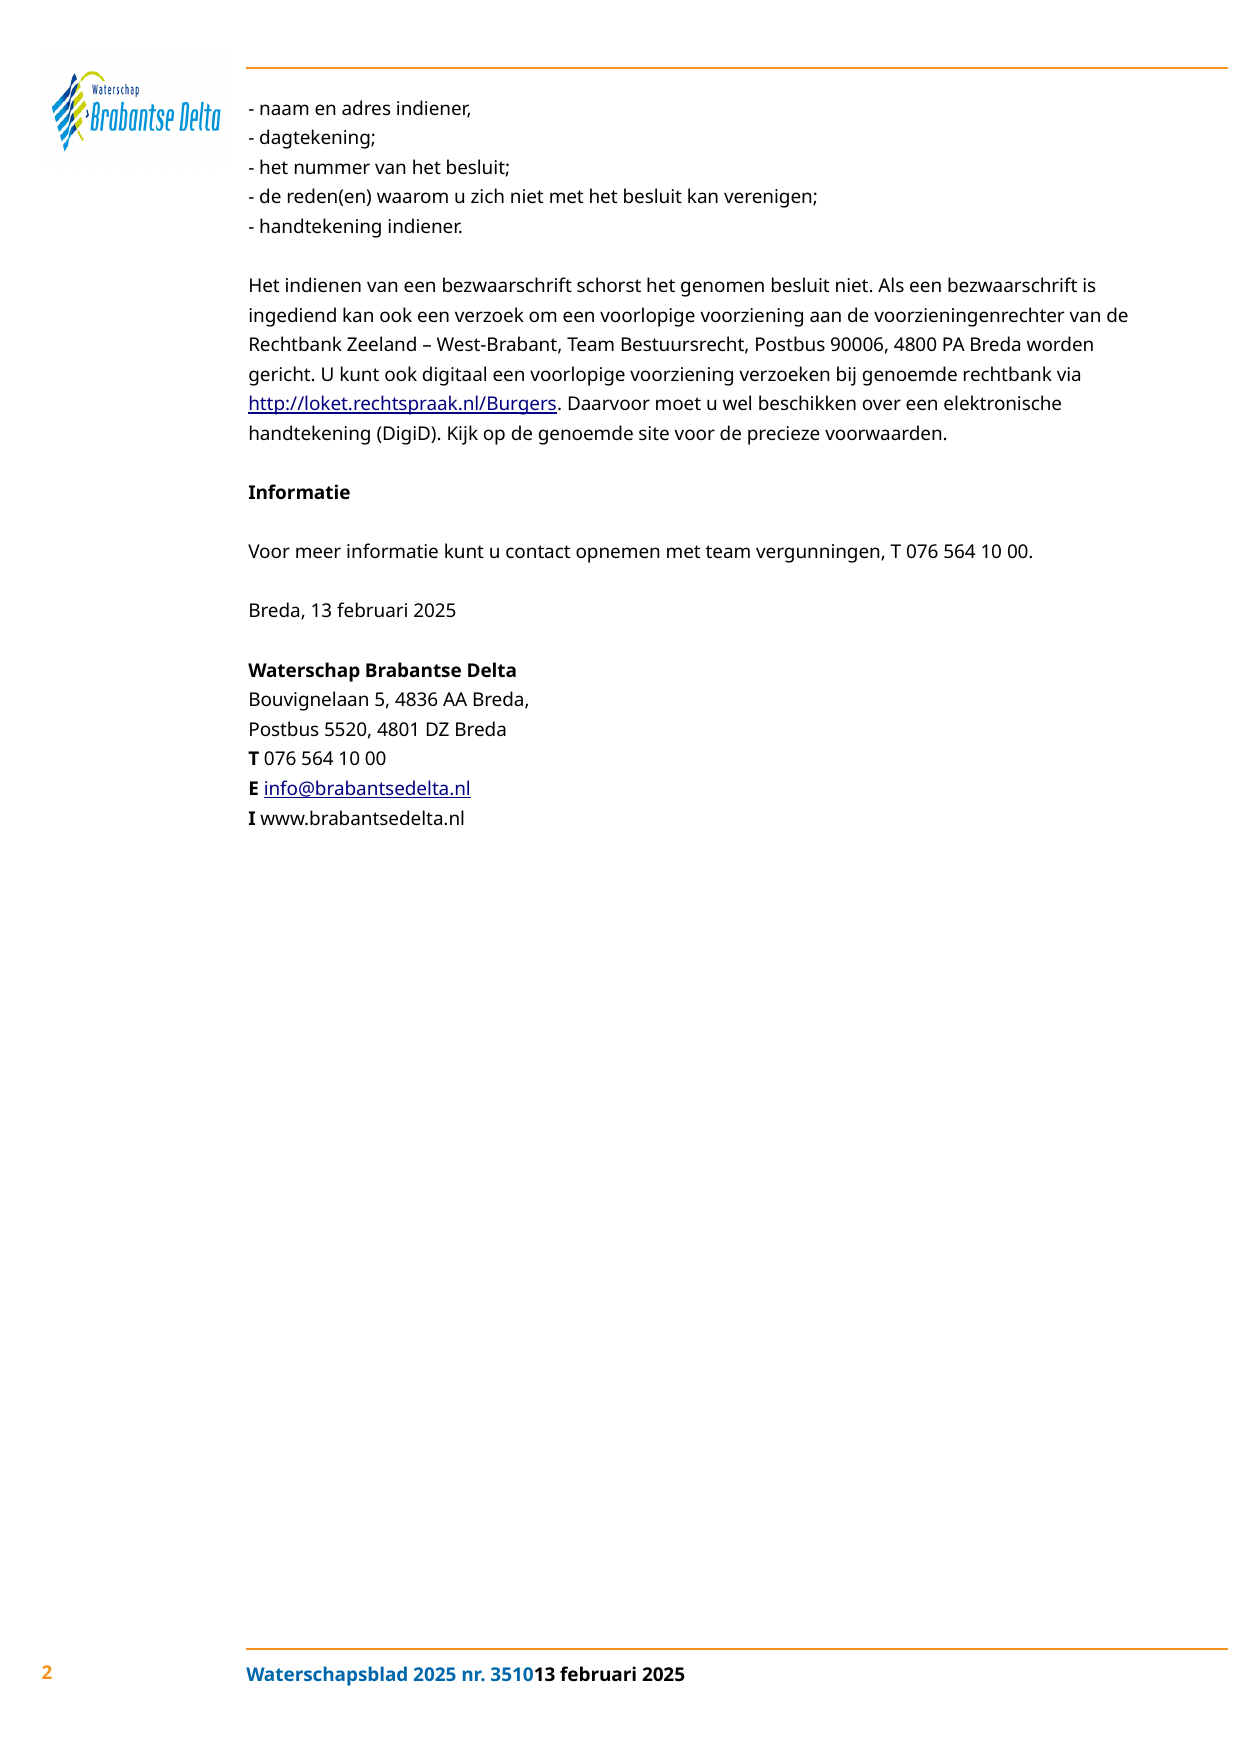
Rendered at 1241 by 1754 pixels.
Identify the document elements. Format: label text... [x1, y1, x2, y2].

text Breda, 13 februari 2025 [248, 598, 1152, 623]
text Waterschap Brabantse Delta [248, 657, 1152, 683]
text - dagtekening; [248, 124, 1152, 150]
text - naam en adres indiener, [248, 95, 1152, 121]
text T 076 564 10 00 [248, 746, 1152, 771]
text Informatie [248, 479, 1152, 505]
text E info@brabantsedelta.nl [248, 775, 1152, 801]
text Postbus 5520, 4801 DZ Breda [248, 716, 1152, 742]
text - het nummer van het besluit; [248, 154, 1152, 180]
text Het indienen van een bezwaarschrift schorst het genomen besluit niet. Als een bezwaarschrift is ingediend kan ook een verzoek om een voorlopige voorziening aan de voorzieningenrechter van de Rechtbank Zeeland – West-Brabant, Team Bestuursrecht, Postbus 90006, 4800 PA Breda worden gericht. U kunt ook digitaal een voorlopige voorziening verzoeken bij genoemde rechtbank via http://loket.rechtspraak.nl/Burgers. Daarvoor moet u wel beschikken over een elektronische handtekening (DigiD). Kijk op de genoemde site voor de precieze voorwaarden. [248, 272, 1152, 446]
text Voor meer informatie kunt u contact opnemen met team vergunningen, T 076 564 10 00. [248, 538, 1152, 564]
picture [41, 47, 231, 172]
text I www.brabantsedelta.nl [248, 805, 1152, 831]
text - de reden(en) waarom u zich niet met het besluit kan verenigen; [248, 183, 1152, 209]
text Bouvignelaan 5, 4836 AA Breda, [248, 686, 1152, 712]
text - handtekening indiener. [248, 213, 1152, 239]
